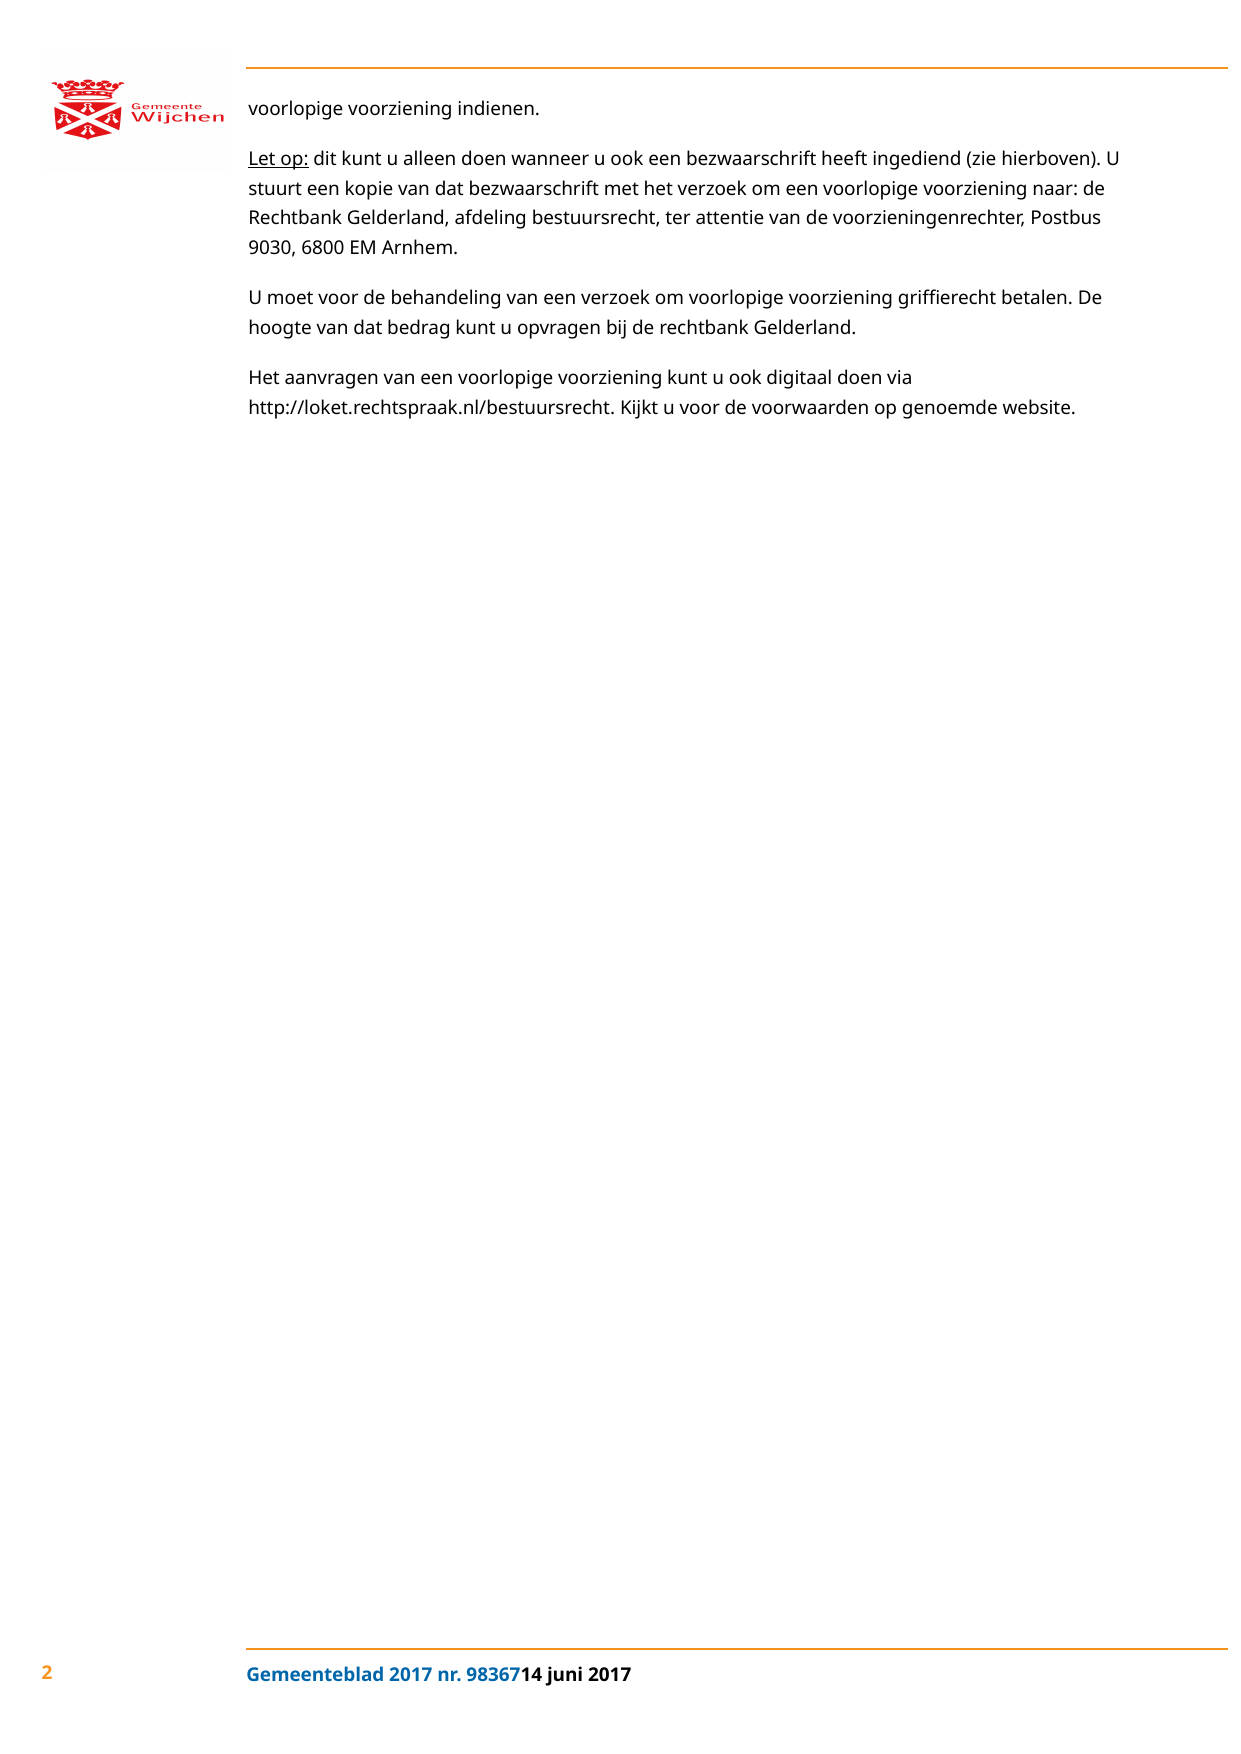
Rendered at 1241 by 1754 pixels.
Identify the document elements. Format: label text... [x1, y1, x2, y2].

text voorlopige voorziening indienen. [248, 95, 1152, 121]
text Let op: dit kunt u alleen doen wanneer u ook een bezwaarschrift heeft ingediend (zie hierboven). U stuurt een kopie van dat bezwaarschrift met het verzoek om een voorlopige voorziening naar: de Rechtbank Gelderland, afdeling bestuursrecht, ter attentie van de voorzieningenrechter, Postbus 9030, 6800 EM Arnhem. [248, 145, 1152, 260]
picture [41, 47, 231, 172]
text U moet voor de behandeling van een verzoek om voorlopige voorziening griffierecht betalen. De hoogte van dat bedrag kunt u opvragen bij de rechtbank Gelderland. [248, 284, 1152, 340]
text Het aanvragen van een voorlopige voorziening kunt u ook digitaal doen via http://loket.rechtspraak.nl/bestuursrecht. Kijkt u voor de voorwaarden op genoemde website. [248, 364, 1152, 420]
